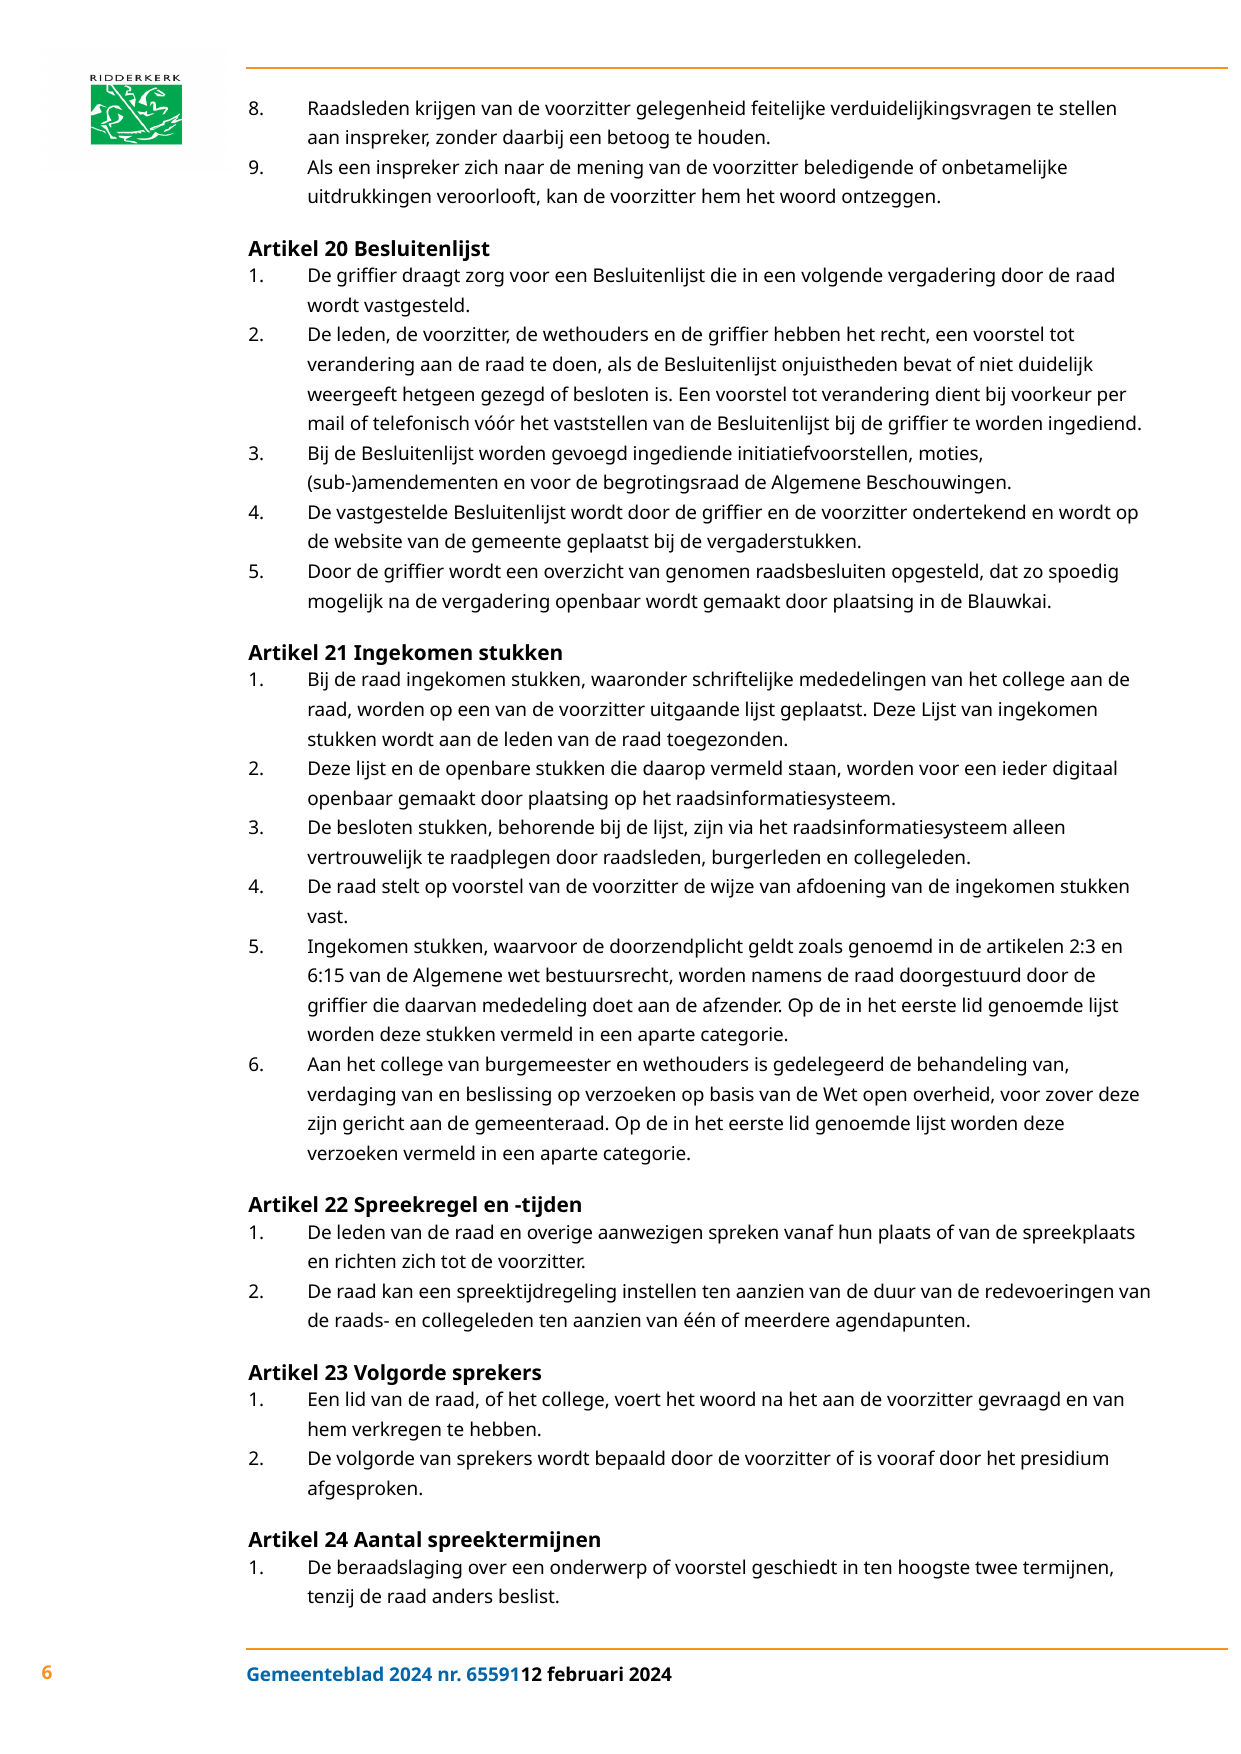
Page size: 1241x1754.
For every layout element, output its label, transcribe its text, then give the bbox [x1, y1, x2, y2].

list Aan het college van burgemeester en wethouders is gedelegeerd de behandeling van, verdaging van en beslissing op verzoeken op basis van de Wet open overheid, voor zover deze zijn gericht aan de gemeenteraad. Op de in het eerste lid genoemde lijst worden deze verzoeken vermeld in een aparte categorie. [248, 1051, 1152, 1166]
text Artikel 23 Volgorde sprekers [248, 1358, 1152, 1386]
list Bij de Besluitenlijst worden gevoegd ingediende initiatiefvoorstellen, moties, (sub-)amendementen en voor de begrotingsraad de Algemene Beschouwingen. [248, 440, 1152, 495]
list Ingekomen stukken, waarvoor de doorzendplicht geldt zoals genoemd in de artikelen 2:3 en 6:15 van de Algemene wet bestuursrecht, worden namens de raad doorgestuurd door de griffier die daarvan mededeling doet aan de afzender. Op de in het eerste lid genoemde lijst worden deze stukken vermeld in een aparte categorie. [248, 933, 1152, 1047]
list Als een inspreker zich naar de mening van de voorzitter beledigende of onbetamelijke uitdrukkingen veroorlooft, kan de voorzitter hem het woord ontzeggen. [248, 154, 1152, 209]
list De besloten stukken, behorende bij de lijst, zijn via het raadsinformatiesysteem alleen vertrouwelijk te raadplegen door raadsleden, burgerleden en collegeleden. [248, 814, 1152, 870]
list De vastgestelde Besluitenlijst wordt door de griffier en de voorzitter ondertekend en wordt op de website van de gemeente geplaatst bij de vergaderstukken. [248, 499, 1152, 554]
picture [41, 47, 231, 172]
list Een lid van de raad, of het college, voert het woord na het aan de voorzitter gevraagd en van hem verkregen te hebben. [248, 1386, 1152, 1442]
list Bij de raad ingekomen stukken, waaronder schriftelijke mededelingen van het college aan de raad, worden op een van de voorzitter uitgaande lijst geplaatst. Deze Lijst van ingekomen stukken wordt aan de leden van de raad toegezonden. [248, 667, 1152, 752]
list Door de griffier wordt een overzicht van genomen raadsbesluiten opgesteld, dat zo spoedig mogelijk na de vergadering openbaar wordt gemaakt door plaatsing in de Blauwkai. [248, 558, 1152, 613]
list De raad stelt op voorstel van de voorzitter de wijze van afdoening van de ingekomen stukken vast. [248, 874, 1152, 929]
list Deze lijst en de openbare stukken die daarop vermeld staan, worden voor een ieder digitaal openbaar gemaakt door plaatsing op het raadsinformatiesysteem. [248, 755, 1152, 811]
list Raadsleden krijgen van de voorzitter gelegenheid feitelijke verduidelijkingsvragen te stellen aan inspreker, zonder daarbij een betoog te houden. [248, 95, 1152, 150]
text Artikel 24 Aantal spreektermijnen [248, 1526, 1152, 1554]
list De beraadslaging over een onderwerp of voorstel geschiedt in ten hoogste twee termijnen, tenzij de raad anders beslist. [248, 1554, 1152, 1609]
list De leden van de raad en overige aanwezigen spreken vanaf hun plaats of van de spreekplaats en richten zich tot de voorzitter. [248, 1219, 1152, 1274]
list De griffier draagt zorg voor een Besluitenlijst die in een volgende vergadering door de raad wordt vastgesteld. [248, 262, 1152, 318]
list De raad kan een spreektijdregeling instellen ten aanzien van de duur van de redevoeringen van de raads- en collegeleden ten aanzien van één of meerdere agendapunten. [248, 1278, 1152, 1333]
list De leden, de voorzitter, de wethouders en de griffier hebben het recht, een voorstel tot verandering aan de raad te doen, als de Besluitenlijst onjuistheden bevat of niet duidelijk weergeeft hetgeen gezegd of besloten is. Een voorstel tot verandering dient bij voorkeur per mail of telefonisch vóór het vaststellen van de Besluitenlijst bij de griffier te worden ingediend. [248, 322, 1152, 436]
text Artikel 21 Ingekomen stukken [248, 638, 1152, 667]
list De volgorde van sprekers wordt bepaald door de voorzitter of is vooraf door het presidium afgesproken. [248, 1446, 1152, 1501]
text Artikel 22 Spreekregel en -tijden [248, 1190, 1152, 1219]
text Artikel 20 Besluitenlijst [248, 234, 1152, 262]
